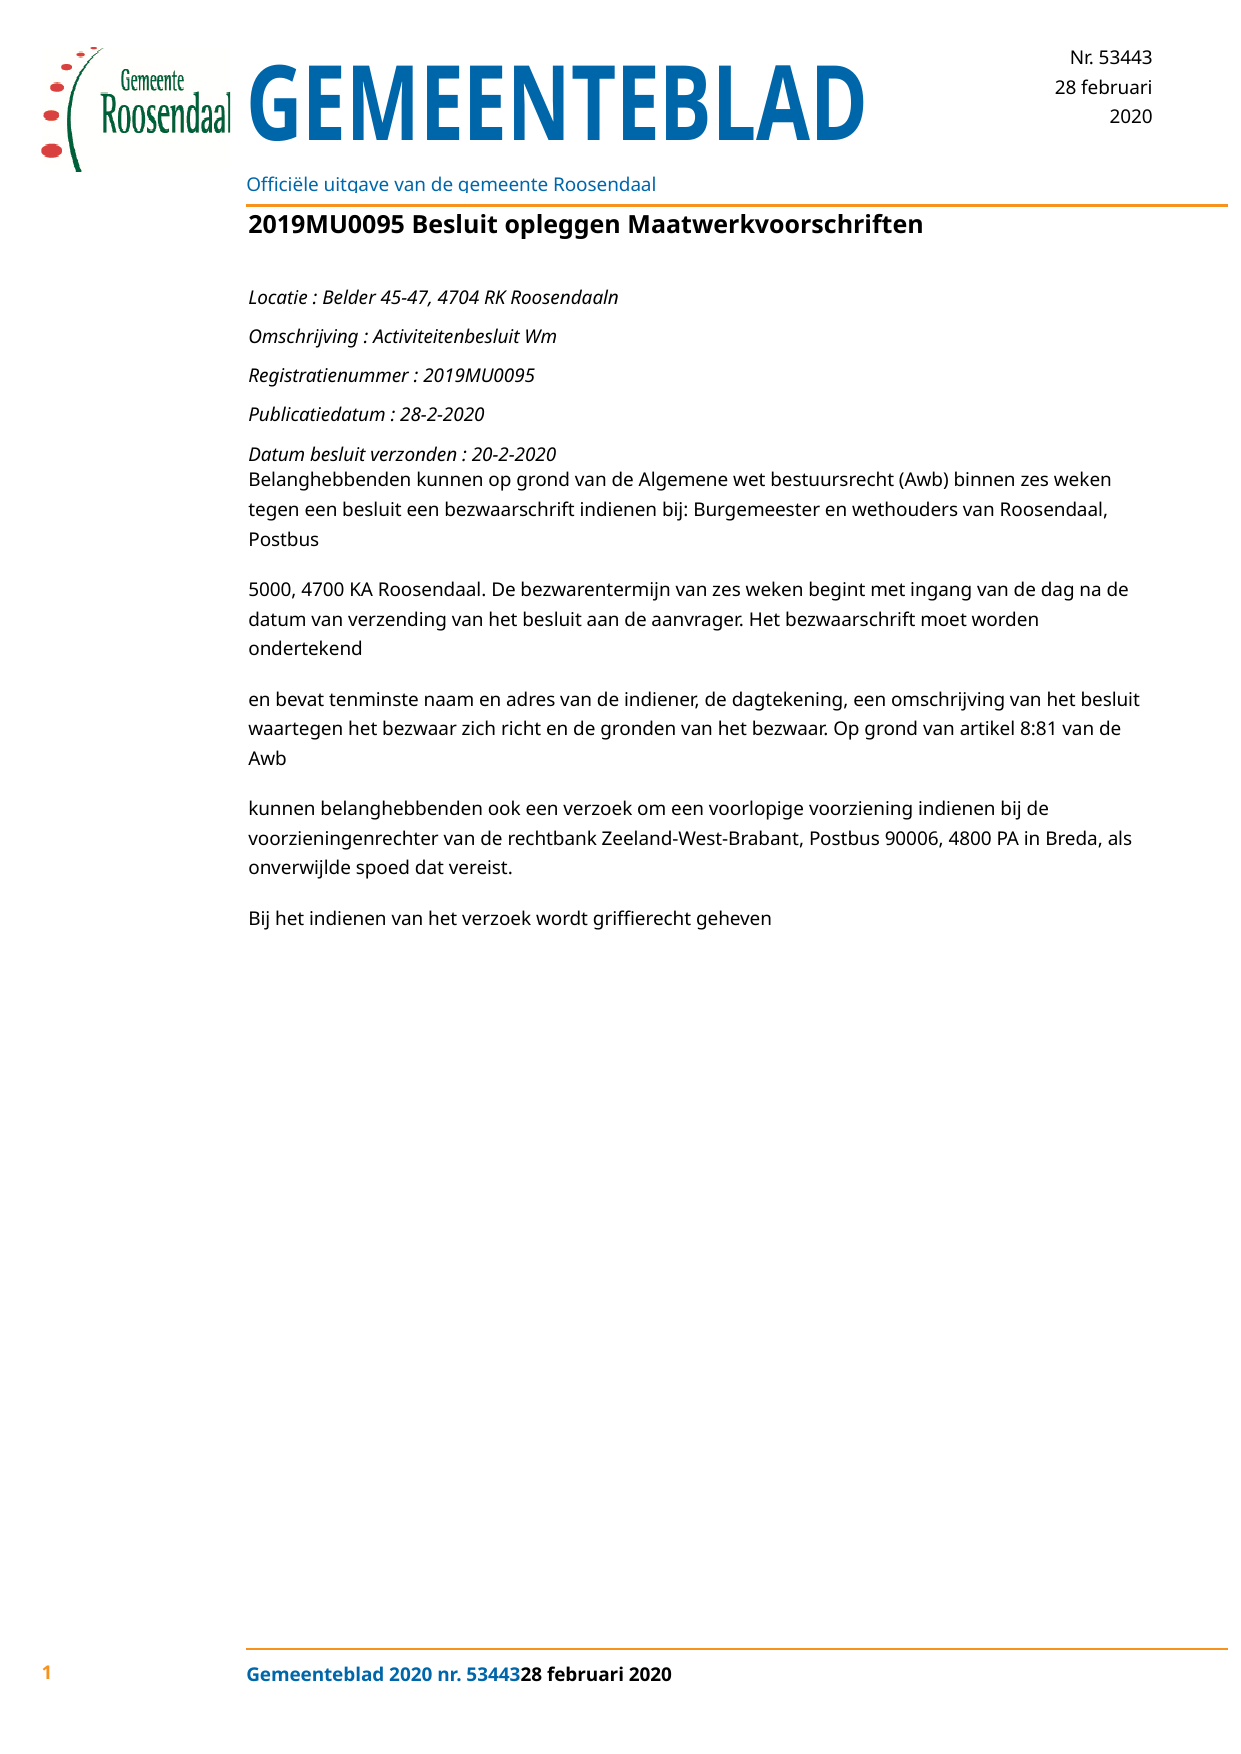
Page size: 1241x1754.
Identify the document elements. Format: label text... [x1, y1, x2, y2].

text en bevat tenminste naam en adres van de indiener, de dagtekening, een omschrijving van het besluit waartegen het bezwaar zich richt en de gronden van het bezwaar. Op grond van artikel 8:81 van de Awb [248, 686, 1152, 771]
text 5000, 4700 KA Roosendaal. De bezwarentermijn van zes weken begint met ingang van de dag na de datum van verzending van het besluit aan de aanvrager. Het bezwaarschrift moet worden ondertekend [248, 576, 1152, 661]
text kunnen belanghebbenden ook een verzoek om een voorlopige voorziening indienen bij de voorzieningenrechter van de rechtbank Zeeland-West-Brabant, Postbus 90006, 4800 PA in Breda, als onverwijlde spoed dat vereist. [248, 795, 1152, 880]
text Publicatiedatum : 28-2-2020 [248, 402, 1152, 427]
text Belanghebbenden kunnen op grond van de Algemene wet bestuursrecht (Awb) binnen zes weken tegen een besluit een bezwaarschrift indienen bij: Burgemeester en wethouders van Roosendaal, Postbus [248, 467, 1152, 552]
text Datum besluit verzonden : 20-2-2020 [248, 441, 1152, 467]
text Bij het indienen van het verzoek wordt griffierecht geheven [248, 905, 1152, 931]
text 2019MU0095 Besluit opleggen Maatwerkvoorschriften [248, 207, 1152, 241]
text Locatie : Belder 45-47, 4704 RK Roosendaaln [248, 284, 1152, 309]
picture [41, 47, 231, 172]
text Registratienummer : 2019MU0095 [248, 362, 1152, 388]
text Omschrijving : Activiteitenbesluit Wm [248, 323, 1152, 349]
